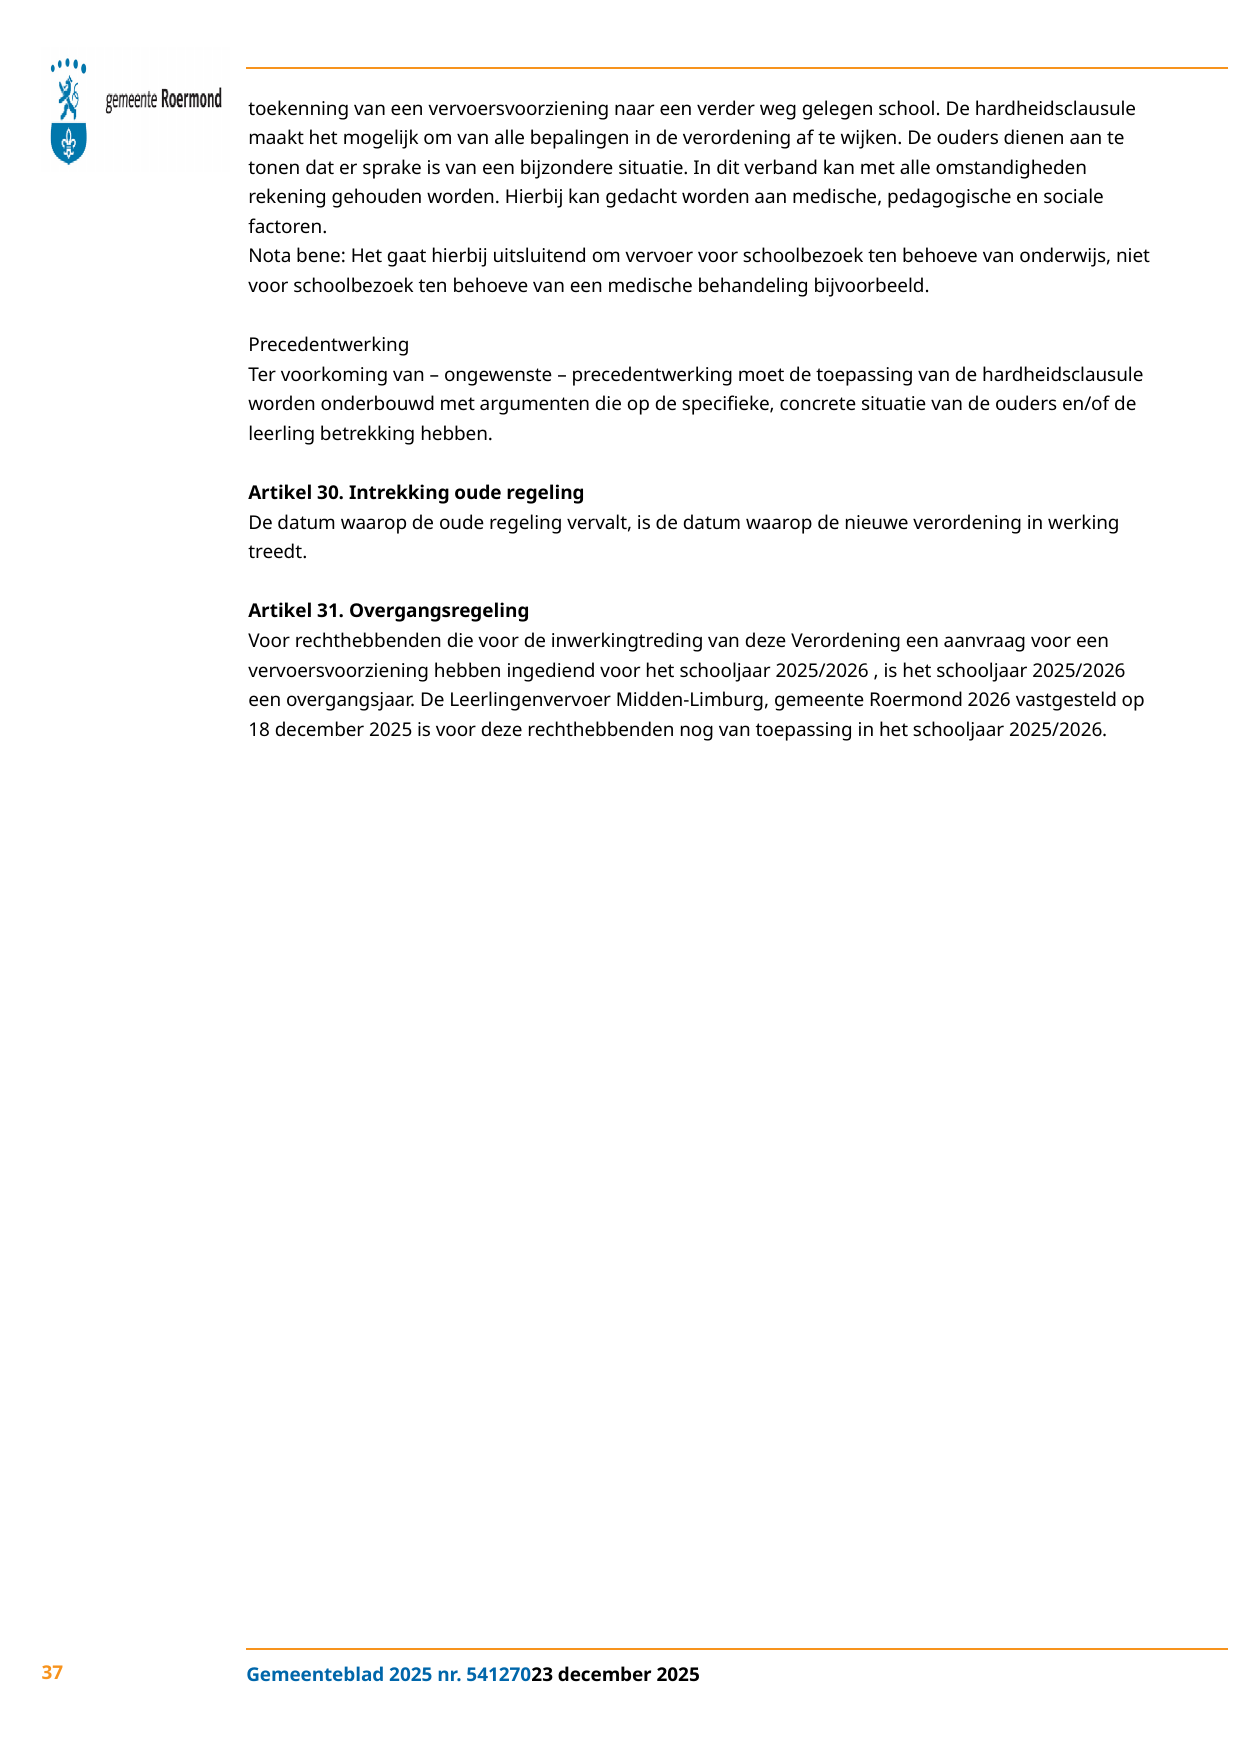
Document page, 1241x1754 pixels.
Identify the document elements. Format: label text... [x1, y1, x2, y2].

text Precedentwerking [248, 331, 1152, 357]
text Ter voorkoming van – ongewenste – precedentwerking moet de toepassing van de hardheidsclausule worden onderbouwd met argumenten die op de specifieke, concrete situatie van de ouders en/of de leerling betrekking hebben. [248, 361, 1152, 446]
text Nota bene: Het gaat hierbij uitsluitend om vervoer voor schoolbezoek ten behoeve van onderwijs, niet voor schoolbezoek ten behoeve van een medische behandeling bijvoorbeeld. [248, 243, 1152, 298]
text Voor rechthebbenden die voor de inwerkingtreding van deze Verordening een aanvraag voor een vervoersvoorziening hebben ingediend voor het schooljaar 2025/2026 , is het schooljaar 2025/2026 een overgangsjaar. De Leerlingenvervoer Midden-Limburg, gemeente Roermond 2026 vastgesteld op 18 december 2025 is voor deze rechthebbenden nog van toepassing in het schooljaar 2025/2026. [248, 627, 1152, 742]
text Artikel 31. Overgangsregeling [248, 598, 1152, 623]
picture [41, 47, 231, 172]
text De datum waarop de oude regeling vervalt, is de datum waarop de nieuwe verordening in werking treedt. [248, 509, 1152, 564]
text toekenning van een vervoersvoorziening naar een verder weg gelegen school. De hardheidsclausule maakt het mogelijk om van alle bepalingen in de verordening af te wijken. De ouders dienen aan te tonen dat er sprake is van een bijzondere situatie. In dit verband kan met alle omstandigheden rekening gehouden worden. Hierbij kan gedacht worden aan medische, pedagogische en sociale factoren. [248, 95, 1152, 239]
text Artikel 30. Intrekking oude regeling [248, 479, 1152, 505]
